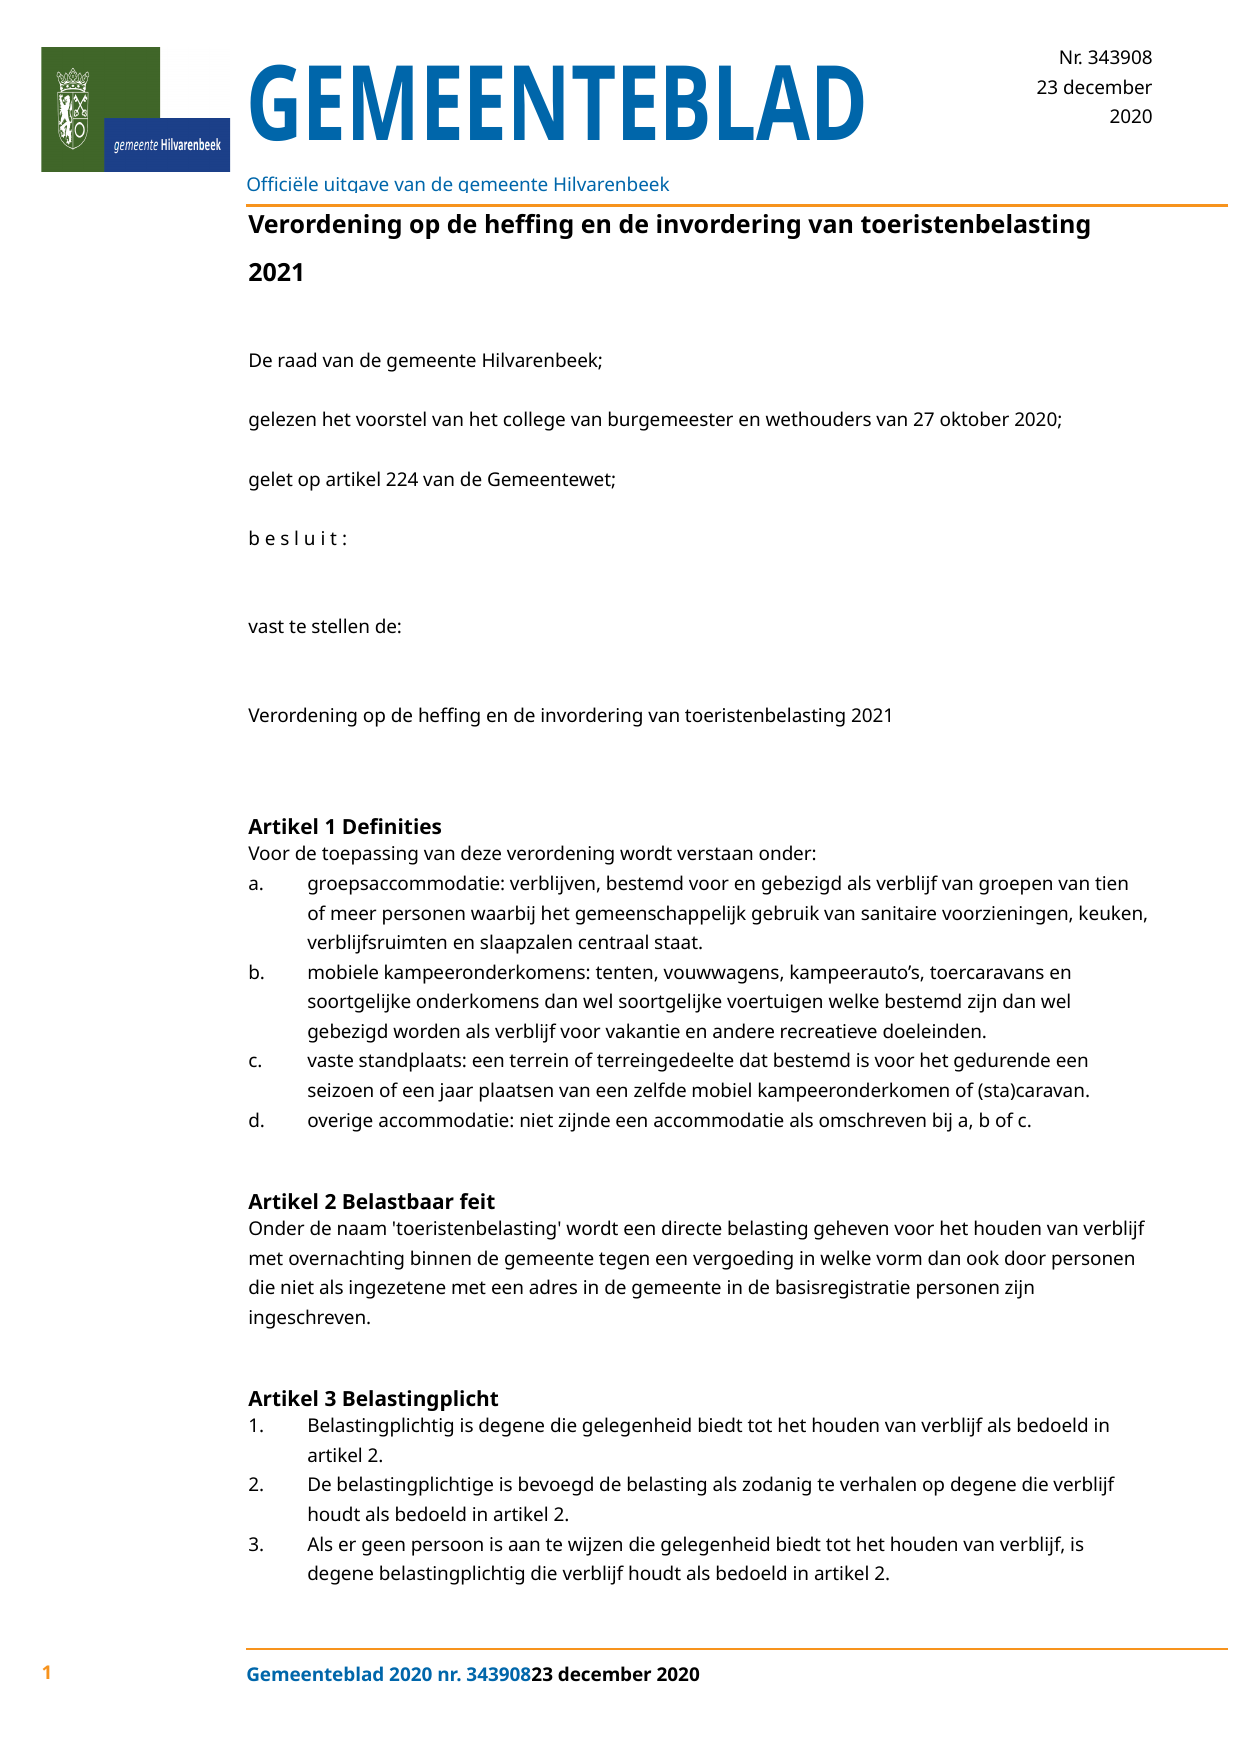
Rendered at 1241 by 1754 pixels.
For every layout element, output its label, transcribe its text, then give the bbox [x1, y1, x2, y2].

text Voor de toepassing van deze verordening wordt verstaan onder: [248, 841, 1152, 866]
text gelezen het voorstel van het college van burgemeester en wethouders van 27 oktober 2020; [248, 407, 1152, 432]
text b e s l u i t : [248, 525, 1152, 551]
text Artikel 3 Belastingplicht [248, 1384, 1152, 1412]
list Als er geen persoon is aan te wijzen die gelegenheid biedt tot het houden van verblijf, is degene belastingplichtig die verblijf houdt als bedoeld in artikel 2. [248, 1531, 1152, 1586]
text Verordening op de heffing en de invordering van toeristenbelasting 2021 [248, 702, 1152, 728]
text gelet op artikel 224 van de Gemeentewet; [248, 466, 1152, 492]
text De raad van de gemeente Hilvarenbeek; [248, 347, 1152, 373]
list overige accommodatie: niet zijnde een accommodatie als omschreven bij a, b of c. [248, 1107, 1152, 1132]
text Artikel 1 Definities [248, 812, 1152, 841]
list vaste standplaats: een terrein of terreingedeelte dat bestemd is voor het gedurende een seizoen of een jaar plaatsen van een zelfde mobiel kampeeronderkomen of (sta)caravan. [248, 1048, 1152, 1103]
list mobiele kampeeronderkomens: tenten, vouwwagens, kampeerauto’s, toercaravans en soortgelijke onderkomens dan wel soortgelijke voertuigen welke bestemd zijn dan wel gebezigd worden als verblijf voor vakantie en andere recreatieve doeleinden. [248, 959, 1152, 1044]
list Belastingplichtig is degene die gelegenheid biedt tot het houden van verblijf als bedoeld in artikel 2. [248, 1412, 1152, 1468]
list De belastingplichtige is bevoegd de belasting als zodanig te verhalen op degene die verblijf houdt als bedoeld in artikel 2. [248, 1472, 1152, 1527]
picture [41, 47, 231, 172]
list groepsaccommodatie: verblijven, bestemd voor en gebezigd als verblijf van groepen van tien of meer personen waarbij het gemeenschappelijk gebruik van sanitaire voorzieningen, keuken, verblijfsruimten en slaapzalen centraal staat. [248, 870, 1152, 955]
text Onder de naam 'toeristenbelasting' wordt een directe belasting geheven voor het houden van verblijf met overnachting binnen de gemeente tegen een vergoeding in welke vorm dan ook door personen die niet als ingezetene met een adres in de gemeente in de basisregistratie personen zijn ingeschreven. [248, 1215, 1152, 1330]
text Verordening op de heffing en de invordering van toeristenbelasting 2021 [248, 207, 1152, 288]
text vast te stellen de: [248, 614, 1152, 639]
text Artikel 2 Belastbaar feit [248, 1187, 1152, 1215]
